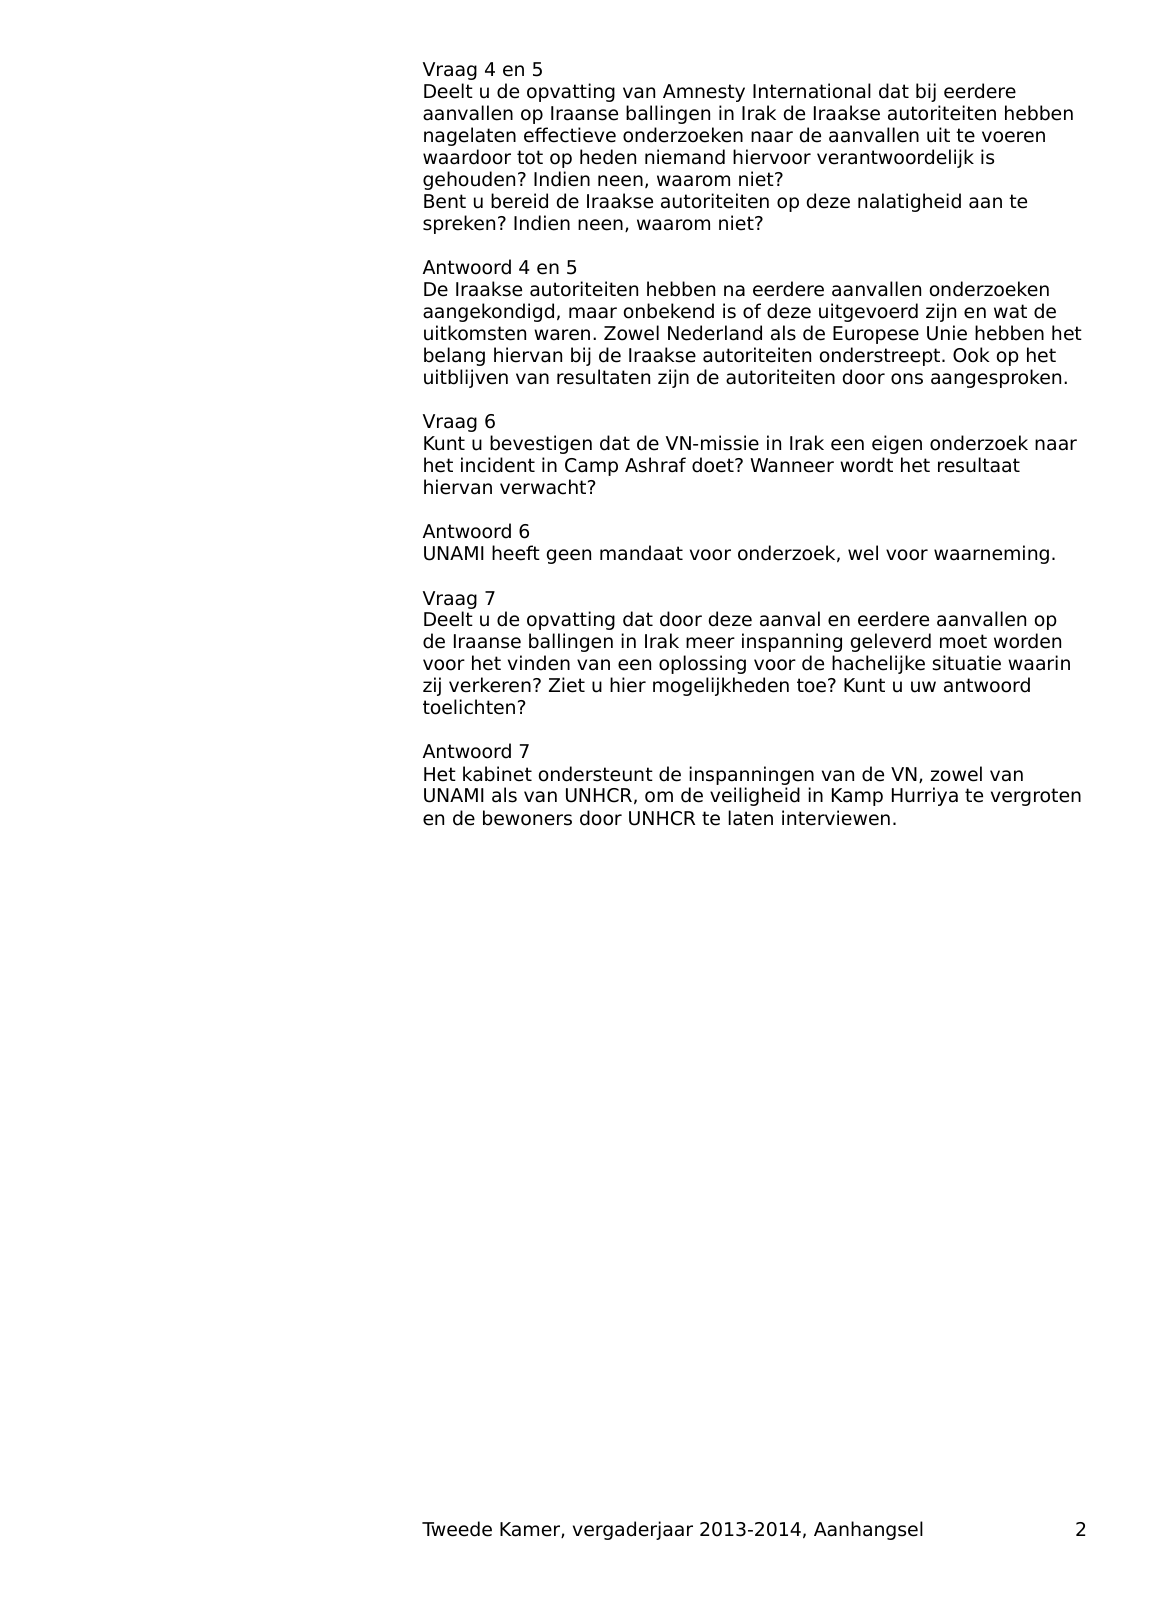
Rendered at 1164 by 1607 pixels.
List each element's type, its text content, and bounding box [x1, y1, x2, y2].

text Vraag 7 [422, 587, 1087, 609]
text De Iraakse autoriteiten hebben na eerdere aanvallen onderzoeken aangekondigd, maar onbekend is of deze uitgevoerd zijn en wat de uitkomsten waren. Zowel Nederland als de Europese Unie hebben het belang hiervan bij de Iraakse autoriteiten onderstreept. Ook op het uitblijven van resultaten zijn de autoriteiten door ons aangesproken. [422, 279, 1087, 389]
text Kunt u bevestigen dat de VN-missie in Irak een eigen onderzoek naar het incident in Camp Ashraf doet? Wanneer wordt het resultaat hiervan verwacht? [422, 433, 1087, 499]
text Antwoord 6 [422, 521, 1087, 543]
text Antwoord 7 [422, 741, 1087, 763]
text Antwoord 4 en 5 [422, 257, 1087, 279]
text Deelt u de opvatting dat door deze aanval en eerdere aanvallen op de Iraanse ballingen in Irak meer inspanning geleverd moet worden voor het vinden van een oplossing voor de hachelijke situatie waarin zij verkeren? Ziet u hier mogelijkheden toe? Kunt u uw antwoord toelichten? [422, 609, 1087, 719]
text Het kabinet ondersteunt de inspanningen van de VN, zowel van UNAMI als van UNHCR, om de veiligheid in Kamp Hurriya te vergroten en de bewoners door UNHCR te laten interviewen. [422, 763, 1087, 829]
text UNAMI heeft geen mandaat voor onderzoek, wel voor waarneming. [422, 543, 1087, 565]
text Vraag 4 en 5 [422, 59, 1087, 81]
text Deelt u de opvatting van Amnesty International dat bij eerdere aanvallen op Iraanse ballingen in Irak de Iraakse autoriteiten hebben nagelaten effectieve onderzoeken naar de aanvallen uit te voeren waardoor tot op heden niemand hiervoor verantwoordelijk is gehouden? Indien neen, waarom niet? [422, 81, 1087, 191]
text Vraag 6 [422, 411, 1087, 433]
text Bent u bereid de Iraakse autoriteiten op deze nalatigheid aan te spreken? Indien neen, waarom niet? [422, 191, 1087, 235]
